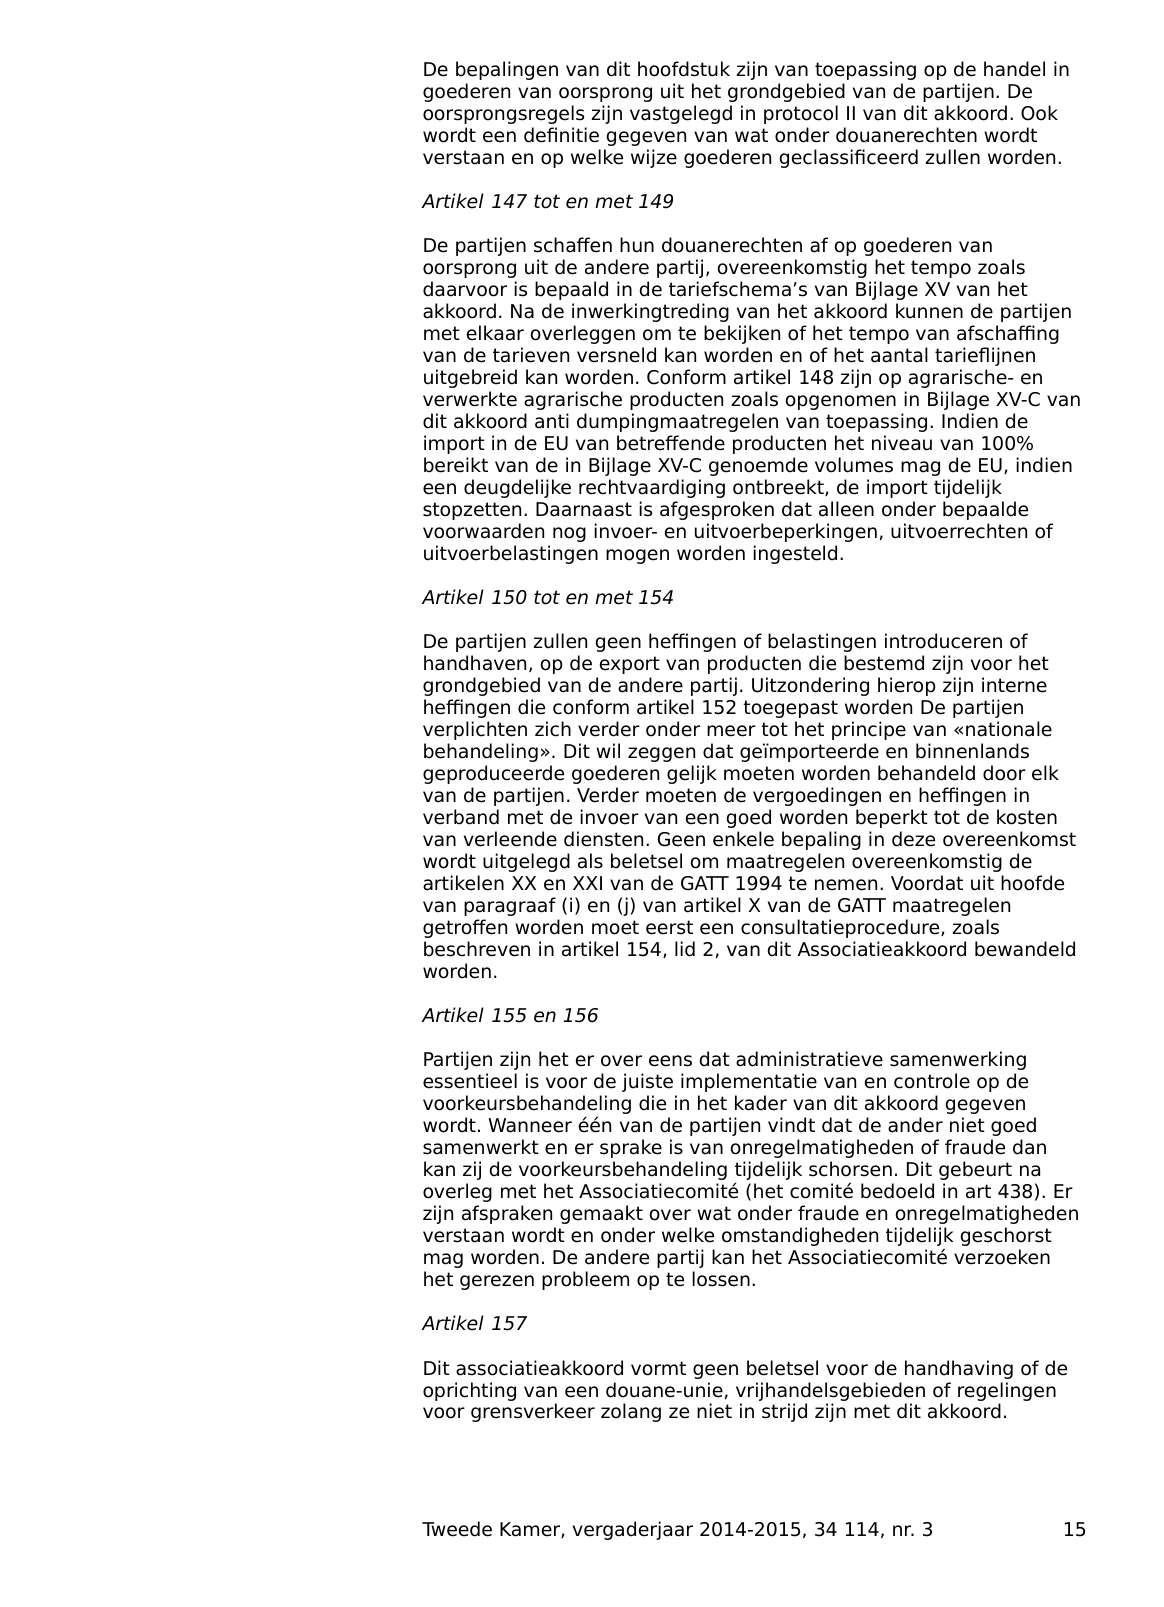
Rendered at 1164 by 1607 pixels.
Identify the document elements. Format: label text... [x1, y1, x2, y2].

text Dit associatieakkoord vormt geen beletsel voor de handhaving of de oprichting van een douane-unie, vrijhandelsgebieden of regelingen voor grensverkeer zolang ze niet in strijd zijn met dit akkoord. [422, 1357, 1087, 1423]
subtitle Artikel 147 tot en met 149 [422, 191, 1087, 213]
text De partijen schaffen hun douanerechten af op goederen van oorsprong uit de andere partij, overeenkomstig het tempo zoals daarvoor is bepaald in de tariefschema’s van Bijlage XV van het akkoord. Na de inwerkingtreding van het akkoord kunnen de partijen met elkaar overleggen om te bekijken of het tempo van afschaffing van de tarieven versneld kan worden en of het aantal tarieflijnen uitgebreid kan worden. Conform artikel 148 zijn op agrarische- en verwerkte agrarische producten zoals opgenomen in Bijlage XV-C van dit akkoord anti dumpingmaatregelen van toepassing. Indien de import in de EU van betreffende producten het niveau van 100% bereikt van de in Bijlage XV-C genoemde volumes mag de EU, indien een deugdelijke rechtvaardiging ontbreekt, de import tijdelijk stopzetten. Daarnaast is afgesproken dat alleen onder bepaalde voorwaarden nog invoer- en uitvoerbeperkingen, uitvoerrechten of uitvoerbelastingen mogen worden ingesteld. [422, 235, 1087, 565]
text Partijen zijn het er over eens dat administratieve samenwerking essentieel is voor de juiste implementatie van en controle op de voorkeursbehandeling die in het kader van dit akkoord gegeven wordt. Wanneer één van de partijen vindt dat de ander niet goed samenwerkt en er sprake is van onregelmatigheden of fraude dan kan zij de voorkeursbehandeling tijdelijk schorsen. Dit gebeurt na overleg met het Associatiecomité (het comité bedoeld in art 438). Er zijn afspraken gemaakt over wat onder fraude en onregelmatigheden verstaan wordt en onder welke omstandigheden tijdelijk geschorst mag worden. De andere partij kan het Associatiecomité verzoeken het gerezen probleem op te lossen. [422, 1049, 1087, 1291]
subtitle Artikel 157 [422, 1313, 1087, 1335]
subtitle Artikel 150 tot en met 154 [422, 587, 1087, 609]
text De bepalingen van dit hoofdstuk zijn van toepassing op de handel in goederen van oorsprong uit het grondgebied van de partijen. De oorsprongsregels zijn vastgelegd in protocol II van dit akkoord. Ook wordt een definitie gegeven van wat onder douanerechten wordt verstaan en op welke wijze goederen geclassificeerd zullen worden. [422, 59, 1087, 169]
text De partijen zullen geen heffingen of belastingen introduceren of handhaven, op de export van producten die bestemd zijn voor het grondgebied van de andere partij. Uitzondering hierop zijn interne heffingen die conform artikel 152 toegepast worden De partijen verplichten zich verder onder meer tot het principe van «nationale behandeling». Dit wil zeggen dat geïmporteerde en binnenlands geproduceerde goederen gelijk moeten worden behandeld door elk van de partijen. Verder moeten de vergoedingen en heffingen in verband met de invoer van een goed worden beperkt tot de kosten van verleende diensten. Geen enkele bepaling in deze overeenkomst wordt uitgelegd als beletsel om maatregelen overeenkomstig de artikelen XX en XXI van de GATT 1994 te nemen. Voordat uit hoofde van paragraaf (i) en (j) van artikel X van de GATT maatregelen getroffen worden moet eerst een consultatieprocedure, zoals beschreven in artikel 154, lid 2, van dit Associatieakkoord bewandeld worden. [422, 631, 1087, 983]
subtitle Artikel 155 en 156 [422, 1005, 1087, 1027]
